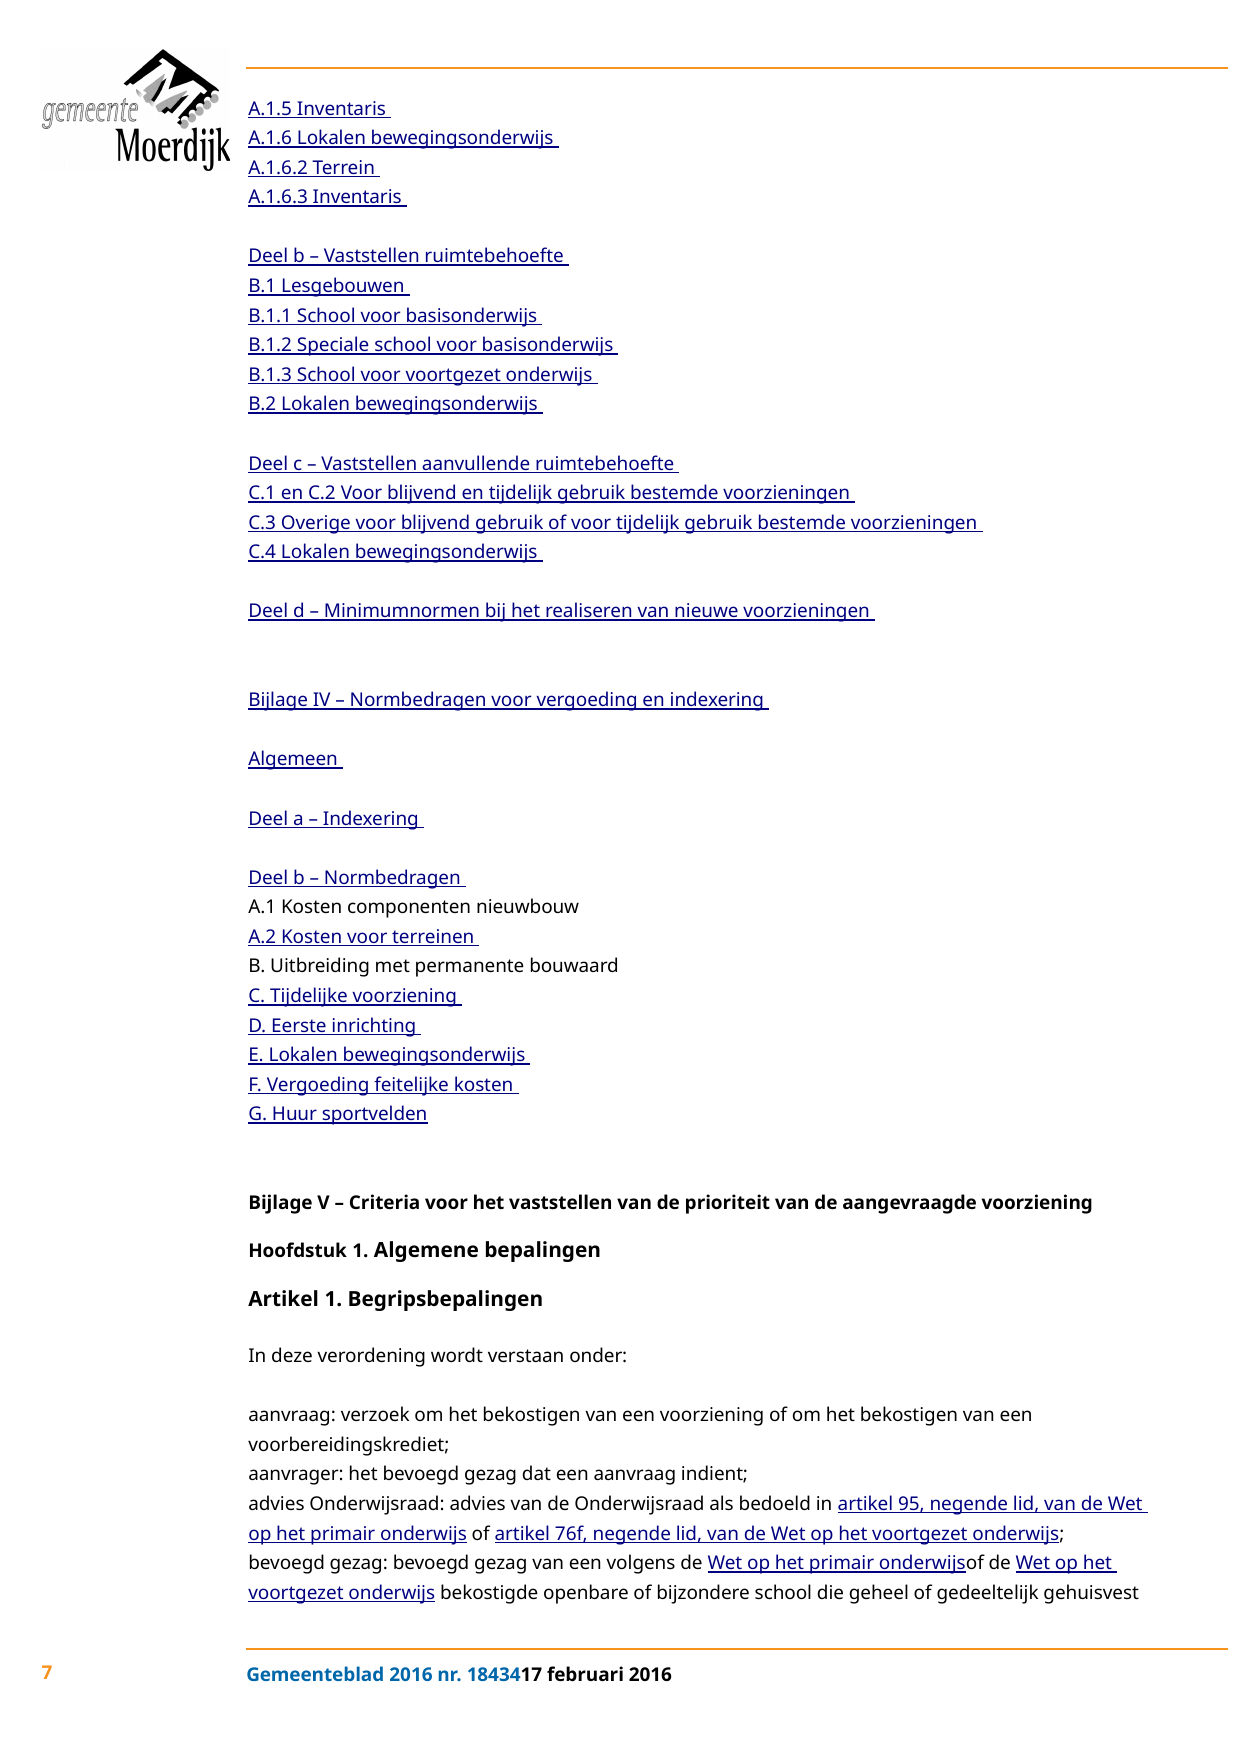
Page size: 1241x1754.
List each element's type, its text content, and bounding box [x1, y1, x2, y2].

text G. Huur sportvelden [248, 1101, 1152, 1126]
text B.1.2 Speciale school voor basisonderwijs [248, 331, 1152, 357]
text C. Tijdelijke voorziening [248, 982, 1152, 1008]
text C.4 Lokalen bewegingsonderwijs [248, 538, 1152, 564]
text Deel a – Indexering [248, 805, 1152, 831]
text E. Lokalen bewegingsonderwijs [248, 1041, 1152, 1067]
text Algemeen [248, 746, 1152, 771]
text Bijlage V – Criteria voor het vaststellen van de prioriteit van de aangevraagde voorziening [248, 1189, 1152, 1215]
text B.1.1 School voor basisonderwijs [248, 302, 1152, 328]
text Deel b – Vaststellen ruimtebehoefte [248, 243, 1152, 268]
text C.1 en C.2 Voor blijvend en tijdelijk gebruik bestemde voorzieningen [248, 479, 1152, 505]
text A.1.6 Lokalen bewegingsonderwijs [248, 124, 1152, 150]
text B.1.3 School voor voortgezet onderwijs [248, 361, 1152, 387]
text F. Vergoeding feitelijke kosten [248, 1071, 1152, 1097]
text Deel c – Vaststellen aanvullende ruimtebehoefte [248, 450, 1152, 476]
text A.2 Kosten voor terreinen [248, 923, 1152, 949]
text B.1 Lesgebouwen [248, 272, 1152, 298]
text A.1 Kosten componenten nieuwbouw [248, 893, 1152, 919]
text aanvrager: het bevoegd gezag dat een aanvraag indient; [248, 1461, 1152, 1486]
text In deze verordening wordt verstaan onder: [248, 1342, 1152, 1368]
text advies Onderwijsraad: advies van de Onderwijsraad als bedoeld in artikel 95, negende lid, van de Wet op het primair onderwijs of artikel 76f, negende lid, van de Wet op het voortgezet onderwijs; [248, 1490, 1152, 1546]
text bevoegd gezag: bevoegd gezag van een volgens de Wet op het primair onderwijsof de Wet op het voortgezet onderwijs bekostigde openbare of bijzondere school die geheel of gedeeltelijk gehuisvest [248, 1549, 1152, 1605]
text A.1.5 Inventaris [248, 95, 1152, 121]
text A.1.6.3 Inventaris [248, 183, 1152, 209]
picture [41, 47, 231, 172]
text aanvraag: verzoek om het bekostigen van een voorziening of om het bekostigen van een voorbereidingskrediet; [248, 1401, 1152, 1457]
text Deel b – Normbedragen [248, 864, 1152, 890]
text Artikel 1. Begripsbepalingen [248, 1284, 1152, 1313]
text A.1.6.2 Terrein [248, 154, 1152, 180]
text C.3 Overige voor blijvend gebruik of voor tijdelijk gebruik bestemde voorzieningen [248, 509, 1152, 535]
text Deel d – Minimumnormen bij het realiseren van nieuwe voorzieningen [248, 598, 1152, 623]
text Bijlage IV – Normbedragen voor vergoeding en indexering [248, 686, 1152, 712]
text B. Uitbreiding met permanente bouwaard [248, 953, 1152, 978]
text D. Eerste inrichting [248, 1012, 1152, 1038]
text B.2 Lokalen bewegingsonderwijs [248, 391, 1152, 416]
text Hoofdstuk 1. Algemene bepalingen [248, 1235, 1152, 1263]
